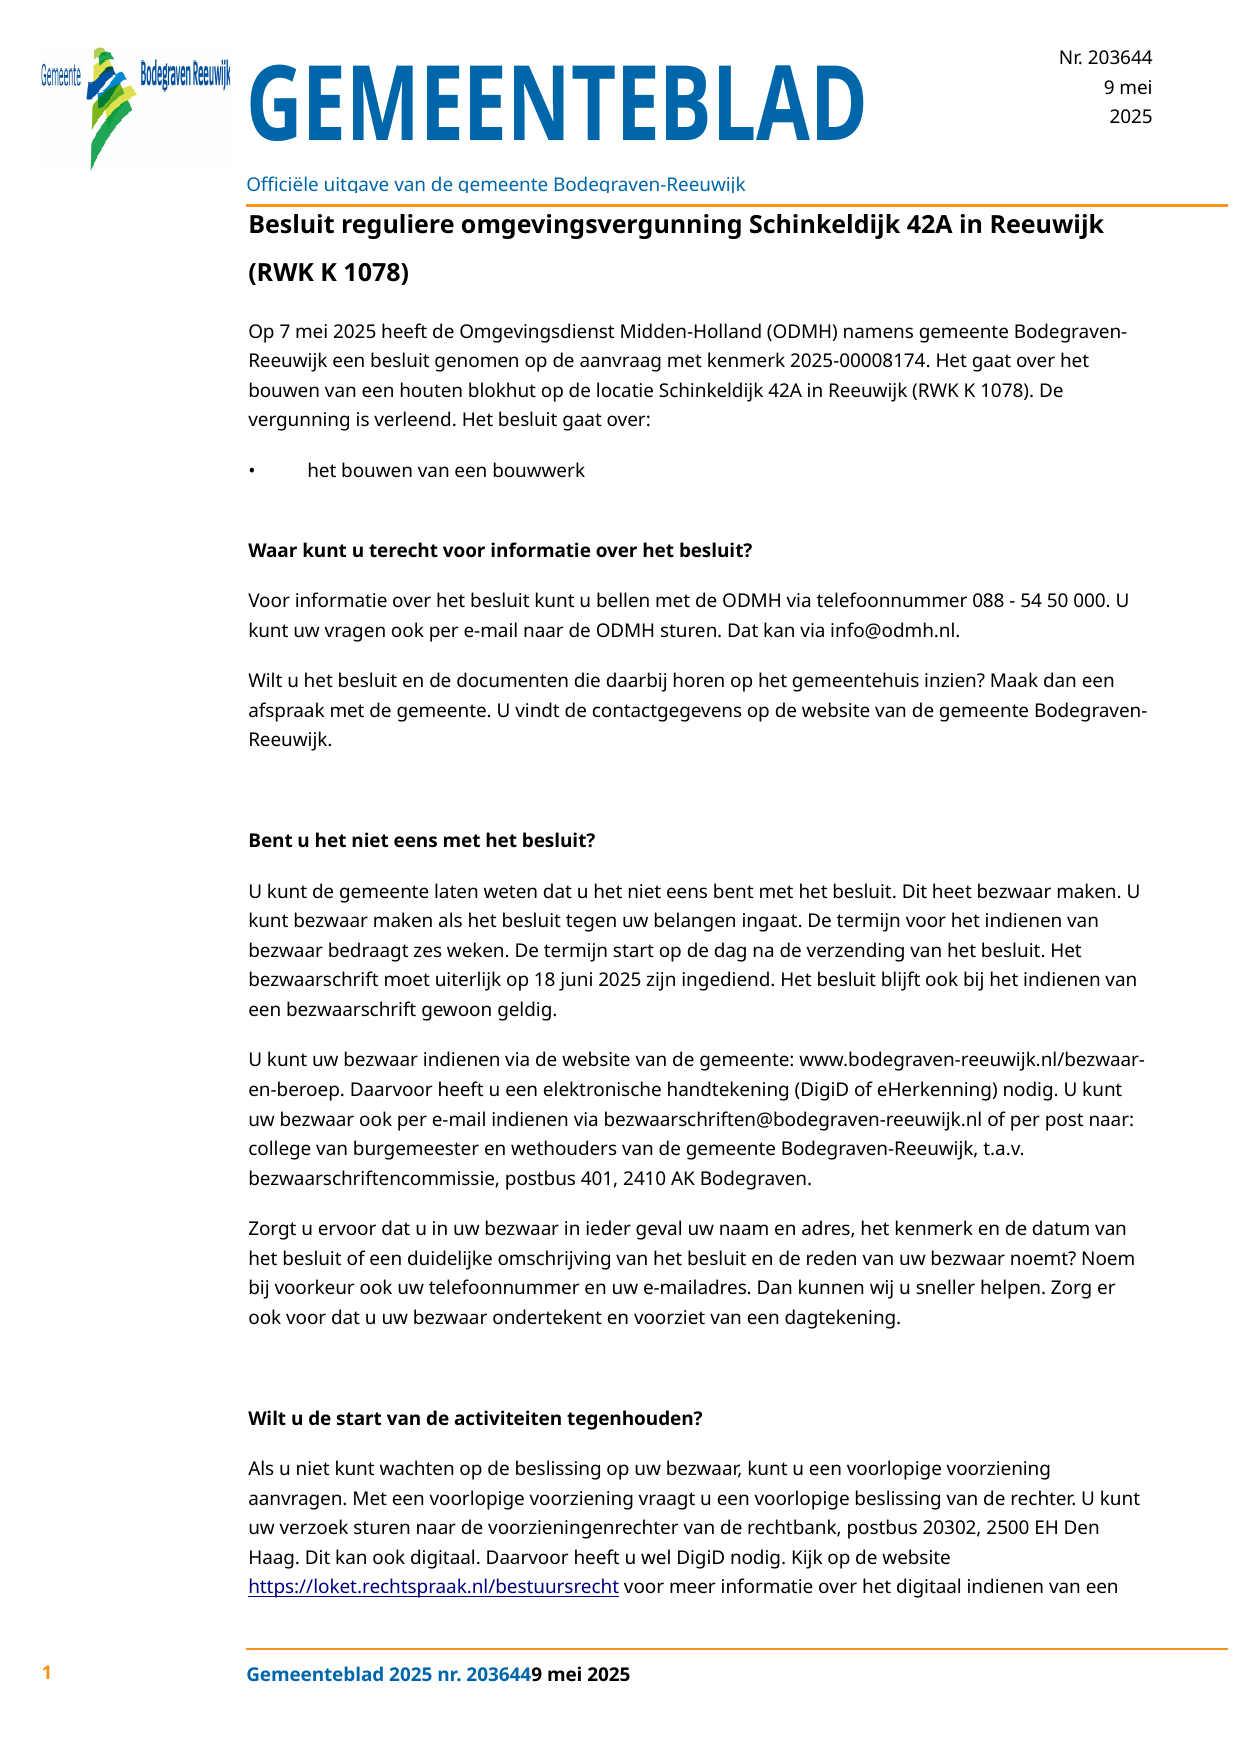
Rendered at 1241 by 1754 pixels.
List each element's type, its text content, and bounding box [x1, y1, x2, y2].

text Op 7 mei 2025 heeft de Omgevingsdienst Midden-Holland (ODMH) namens gemeente Bodegraven-Reeuwijk een besluit genomen op de aanvraag met kenmerk 2025-00008174. Het gaat over het bouwen van een houten blokhut op de locatie Schinkeldijk 42A in Reeuwijk (RWK K 1078). De vergunning is verleend. Het besluit gaat over: [248, 318, 1152, 432]
text Voor informatie over het besluit kunt u bellen met de ODMH via telefoonnummer 088 - 54 50 000. U kunt uw vragen ook per e-mail naar de ODMH sturen. Dat kan via info@odmh.nl. [248, 587, 1152, 643]
text Zorgt u ervoor dat u in uw bezwaar in ieder geval uw naam en adres, het kenmerk en de datum van het besluit of een duidelijke omschrijving van het besluit en de reden van uw bezwaar noemt? Noem bij voorkeur ook uw telefoonnummer en uw e-mailadres. Dan kunnen wij u sneller helpen. Zorg er ook voor dat u uw bezwaar ondertekent en voorziet van een dagtekening. [248, 1215, 1152, 1330]
text Wilt u de start van de activiteiten tegenhouden? [248, 1405, 1152, 1431]
text Als u niet kunt wachten op de beslissing op uw bezwaar, kunt u een voorlopige voorziening aanvragen. Met een voorlopige voorziening vraagt u een voorlopige beslissing van de rechter. U kunt uw verzoek sturen naar de voorzieningenrechter van de rechtbank, postbus 20302, 2500 EH Den Haag. Dit kan ook digitaal. Daarvoor heeft u wel DigiD nodig. Kijk op de website https://loket.rechtspraak.nl/bestuursrecht voor meer informatie over het digitaal indienen van een [248, 1455, 1152, 1599]
text Wilt u het besluit en de documenten die daarbij horen op het gemeentehuis inzien? Maak dan een afspraak met de gemeente. U vindt de contactgegevens op de website van de gemeente Bodegraven-Reeuwijk. [248, 667, 1152, 752]
text Bent u het niet eens met het besluit? [248, 827, 1152, 853]
picture [41, 47, 231, 172]
text Waar kunt u terecht voor informatie over het besluit? [248, 537, 1152, 563]
text U kunt de gemeente laten weten dat u het niet eens bent met het besluit. Dit heet bezwaar maken. U kunt bezwaar maken als het besluit tegen uw belangen ingaat. De termijn voor het indienen van bezwaar bedraagt zes weken. De termijn start op de dag na de verzending van het besluit. Het bezwaarschrift moet uiterlijk op 18 juni 2025 zijn ingediend. Het besluit blijft ook bij het indienen van een bezwaarschrift gewoon geldig. [248, 878, 1152, 1022]
text Besluit reguliere omgevingsvergunning Schinkeldijk 42A in Reeuwijk (RWK K 1078) [248, 207, 1152, 288]
list het bouwen van een bouwwerk [248, 457, 1152, 483]
text U kunt uw bezwaar indienen via de website van de gemeente: www.bodegraven-reeuwijk.nl/bezwaar-en-beroep. Daarvoor heeft u een elektronische handtekening (DigiD of eHerkenning) nodig. U kunt uw bezwaar ook per e-mail indienen via bezwaarschriften@bodegraven-reeuwijk.nl of per post naar: college van burgemeester en wethouders van de gemeente Bodegraven-Reeuwijk, t.a.v. bezwaarschriftencommissie, postbus 401, 2410 AK Bodegraven. [248, 1047, 1152, 1191]
